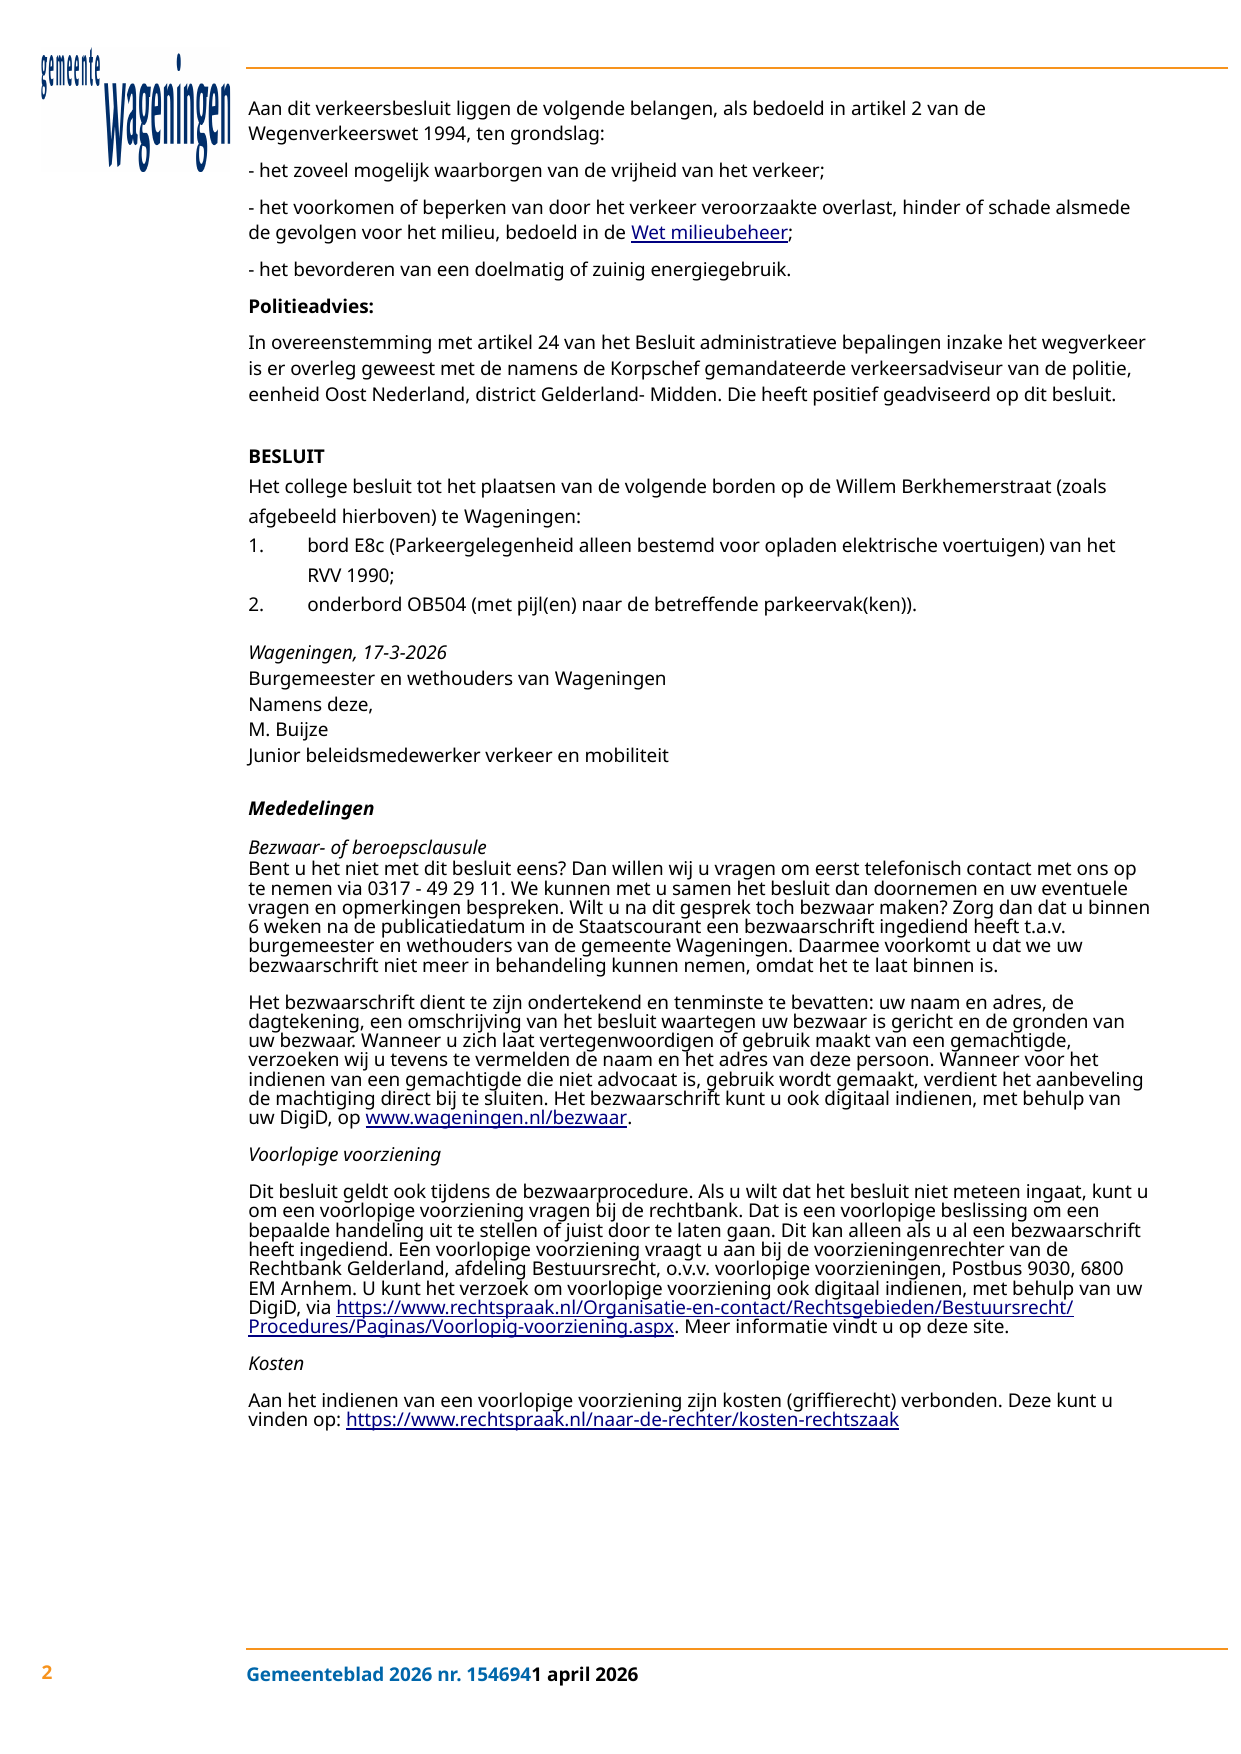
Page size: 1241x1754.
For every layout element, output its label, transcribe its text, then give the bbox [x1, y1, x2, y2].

text Het college besluit tot het plaatsen van de volgende borden op de Willem Berkhemerstraat (zoals afgebeeld hierboven) te Wageningen: [248, 473, 1152, 529]
text Aan het indienen van een voorlopige voorziening zijn kosten (griffierecht) verbonden. Deze kunt u vinden op: https://www.rechtspraak.nl/naar-de-rechter/kosten-rechtszaak [248, 1392, 1152, 1431]
text Bent u het niet met dit besluit eens? Dan willen wij u vragen om eerst telefonisch contact met ons op te nemen via 0317 - 49 29 11. We kunnen met u samen het besluit dan doornemen en uw eventuele vragen en opmerkingen bespreken. Wilt u na dit gesprek toch bezwaar maken? Zorg dan dat u binnen 6 weken na de publicatiedatum in de Staatscourant een bezwaarschrift ingediend heeft t.a.v. burgemeester en wethouders van de gemeente Wageningen. Daarmee voorkomt u dat we uw bezwaarschrift niet meer in behandeling kunnen nemen, omdat het te laat binnen is. [248, 860, 1152, 976]
text Bezwaar- of beroepsclausule [248, 834, 1152, 860]
text - het zoveel mogelijk waarborgen van de vrijheid van het verkeer; [248, 157, 1152, 183]
picture [41, 47, 231, 172]
text Burgemeester en wethouders van Wageningen [248, 665, 1152, 691]
text Junior beleidsmedewerker verkeer en mobiliteit [248, 742, 1152, 768]
text - het bevorderen van een doelmatig of zuinig energiegebruik. [248, 256, 1152, 282]
list onderbord OB504 (met pijl(en) naar de betreffende parkeervak(ken)). [248, 592, 1152, 617]
text Politieadvies: [248, 293, 1152, 319]
text Mededelingen [248, 795, 1152, 821]
text Namens deze, [248, 691, 1152, 717]
text Het bezwaarschrift dient te zijn ondertekend en tenminste te bevatten: uw naam en adres, de dagtekening, een omschrijving van het besluit waartegen uw bezwaar is gericht en de gronden van uw bezwaar. Wanneer u zich laat vertegenwoordigen of gebruik maakt van een gemachtigde, verzoeken wij u tevens te vermelden de naam en het adres van deze persoon. Wanneer voor het indienen van een gemachtigde die niet advocaat is, gebruik wordt gemaakt, verdient het aanbeveling de machtiging direct bij te sluiten. Het bezwaarschrift kunt u ook digitaal indienen, met behulp van uw DigiD, op www.wageningen.nl/bezwaar. [248, 994, 1152, 1128]
text Voorlopige voorziening [248, 1146, 1152, 1166]
list bord E8c (Parkeergelegenheid alleen bestemd voor opladen elektrische voertuigen) van het RVV 1990; [248, 532, 1152, 588]
text BESLUIT [248, 444, 1152, 469]
text Wageningen, 17-3-2026 [248, 639, 1152, 665]
text In overeenstemming met artikel 24 van het Besluit administratieve bepalingen inzake het wegverkeer is er overleg geweest met de namens de Korpschef gemandateerde verkeersadviseur van de politie, eenheid Oost Nederland, district Gelderland- Midden. Die heeft positief geadviseerd op dit besluit. [248, 329, 1152, 407]
text Dit besluit geldt ook tijdens de bezwaarprocedure. Als u wilt dat het besluit niet meteen ingaat, kunt u om een voorlopige voorziening vragen bij de rechtbank. Dat is een voorlopige beslissing om een bepaalde handeling uit te stellen of juist door te laten gaan. Dit kan alleen als u al een bezwaarschrift heeft ingediend. Een voorlopige voorziening vraagt u aan bij de voorzieningenrechter van de Rechtbank Gelderland, afdeling Bestuursrecht, o.v.v. voorlopige voorzieningen, Postbus 9030, 6800 EM Arnhem. U kunt het verzoek om voorlopige voorziening ook digitaal indienen, met behulp van uw DigiD, via https://www.rechtspraak.nl/Organisatie-en-contact/Rechtsgebieden/Bestuursrecht/Procedures/Paginas/Voorlopig-voorziening.aspx. Meer informatie vindt u op deze site. [248, 1183, 1152, 1337]
text Kosten [248, 1355, 1152, 1374]
text Aan dit verkeersbesluit liggen de volgende belangen, als bedoeld in artikel 2 van de Wegenverkeerswet 1994, ten grondslag: [248, 95, 1152, 146]
text - het voorkomen of beperken van door het verkeer veroorzaakte overlast, hinder of schade alsmede de gevolgen voor het milieu, bedoeld in de Wet milieubeheer; [248, 194, 1152, 245]
text M. Buijze [248, 717, 1152, 742]
